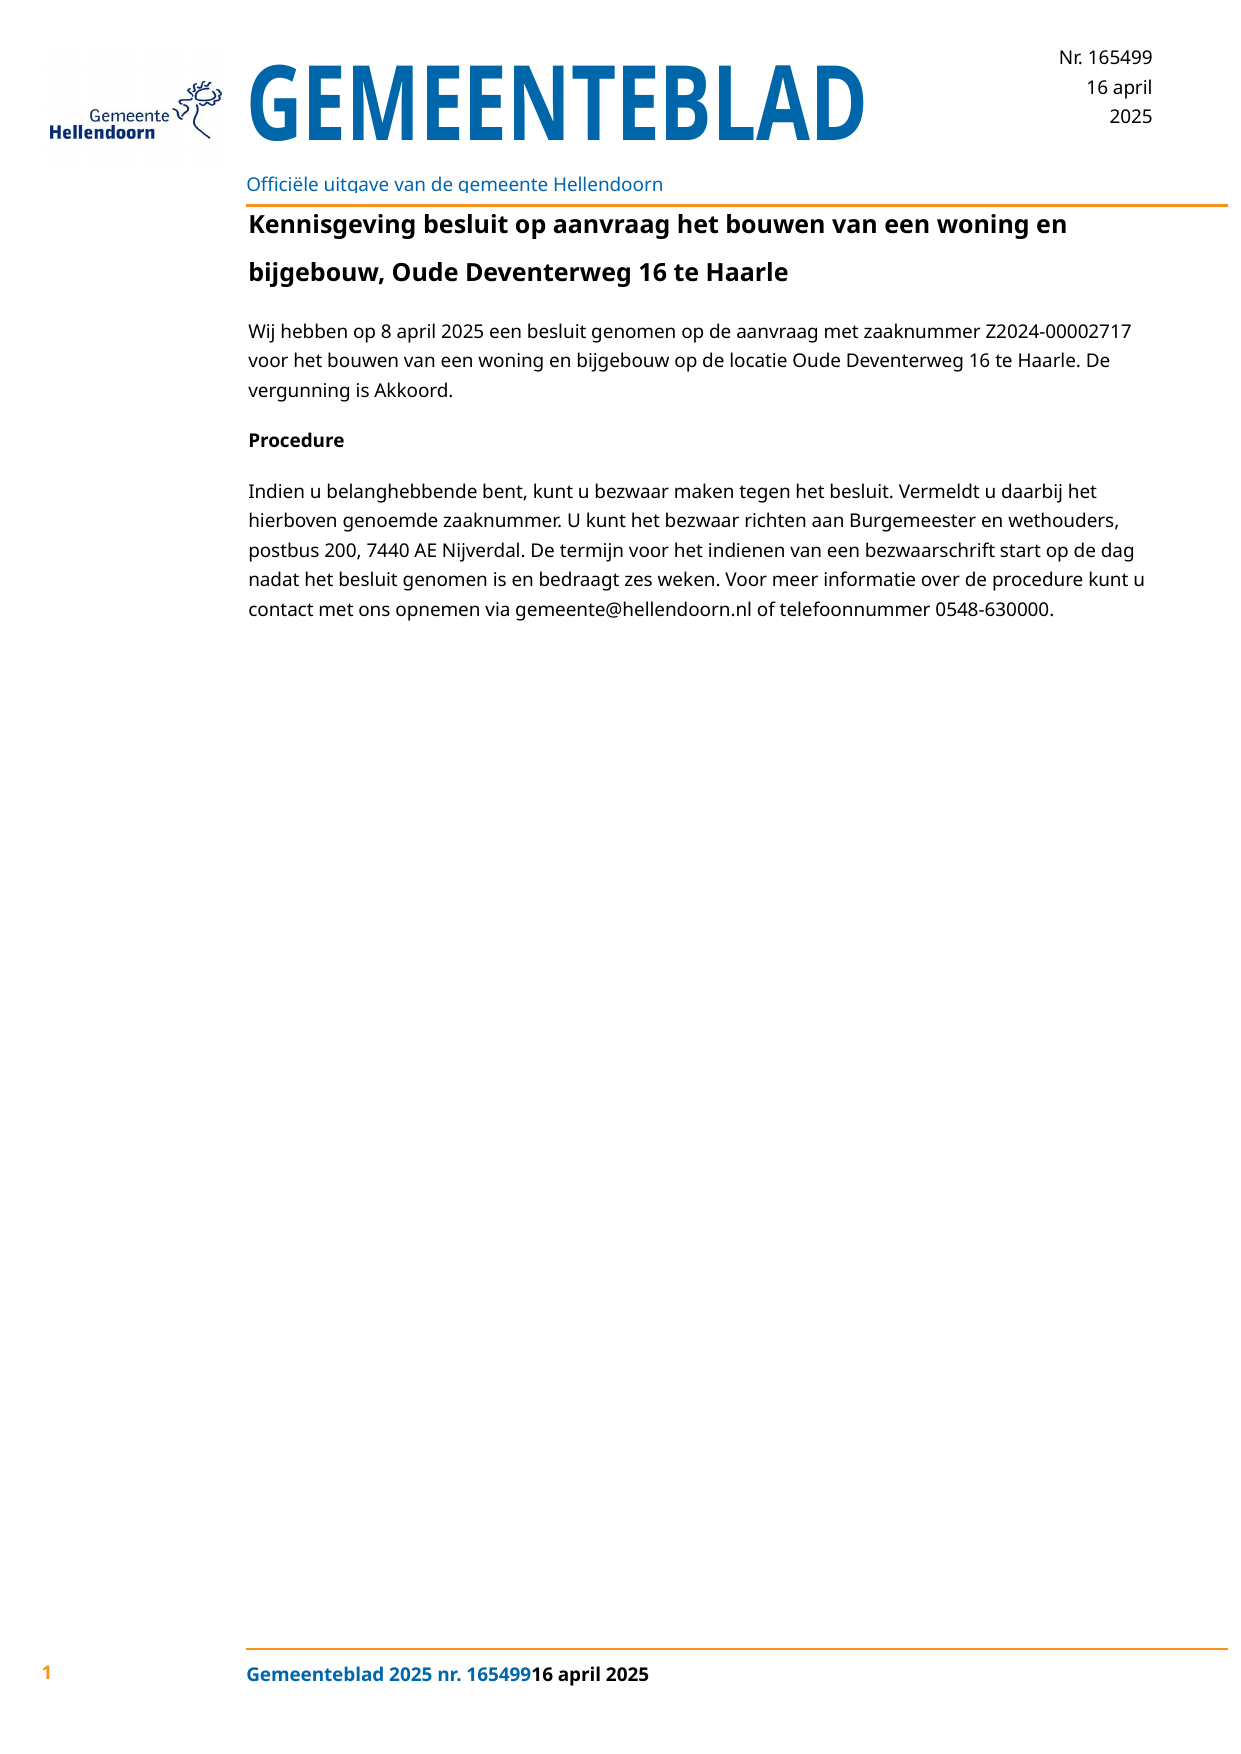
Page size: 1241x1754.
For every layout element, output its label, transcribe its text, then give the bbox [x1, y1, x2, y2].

text Wij hebben op 8 april 2025 een besluit genomen op de aanvraag met zaaknummer Z2024-00002717 voor het bouwen van een woning en bijgebouw op de locatie Oude Deventerweg 16 te Haarle. De vergunning is Akkoord. [248, 318, 1152, 403]
text Procedure [248, 427, 1152, 453]
text Kennisgeving besluit op aanvraag het bouwen van een woning en bijgebouw, Oude Deventerweg 16 te Haarle [248, 207, 1152, 288]
picture [41, 47, 231, 172]
text Indien u belanghebbende bent, kunt u bezwaar maken tegen het besluit. Vermeldt u daarbij het hierboven genoemde zaaknummer. U kunt het bezwaar richten aan Burgemeester en wethouders, postbus 200, 7440 AE Nijverdal. De termijn voor het indienen van een bezwaarschrift start op de dag nadat het besluit genomen is en bedraagt zes weken. Voor meer informatie over de procedure kunt u contact met ons opnemen via gemeente@hellendoorn.nl of telefoonnummer 0548-630000. [248, 478, 1152, 622]
